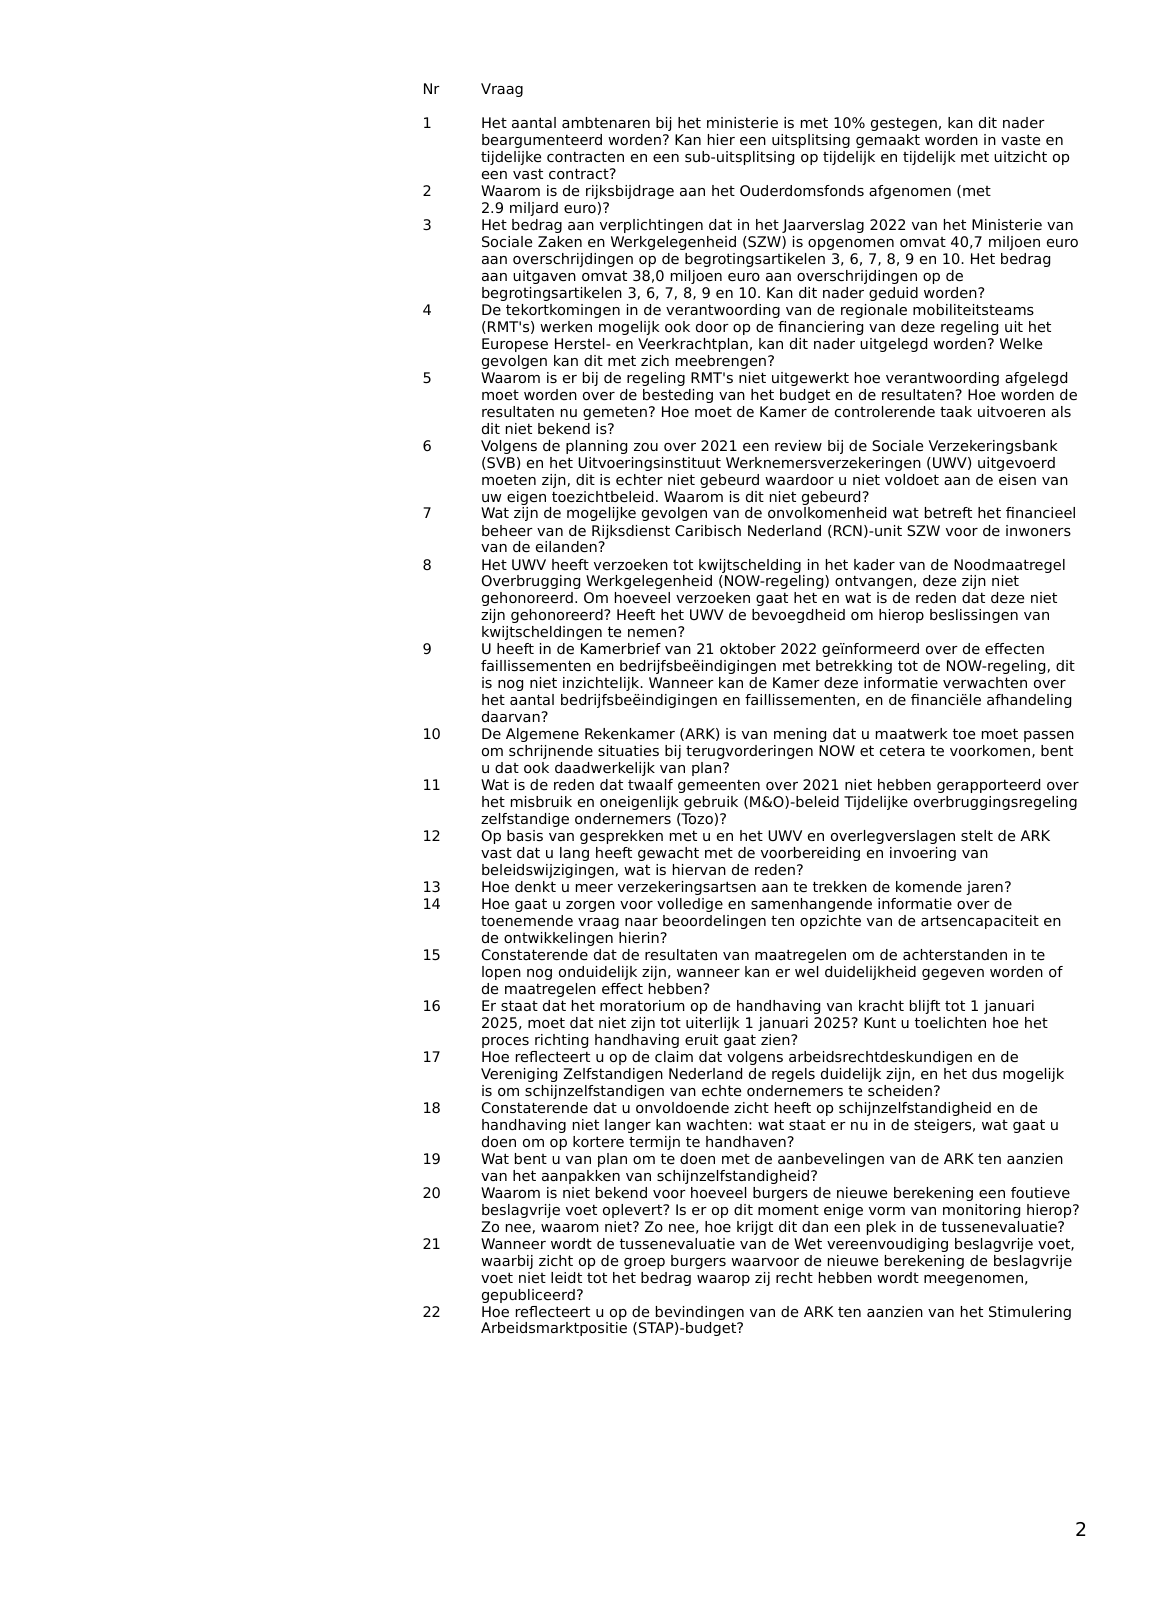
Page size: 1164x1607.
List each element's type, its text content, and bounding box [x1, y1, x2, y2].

table_cell Waarom is er bij de regeling RMT's niet uitgewerkt hoe verantwoording afgelegd moet worden over de besteding van het budget en de resultaten? Hoe worden de resultaten nu gemeten? Hoe moet de Kamer de controlerende taak uitvoeren als dit niet bekend is? [475, 370, 1087, 437]
table_cell U heeft in de Kamerbrief van 21 oktober 2022 geïnformeerd over de effecten faillissementen en bedrijfsbeëindigingen met betrekking tot de NOW-regeling, dit is nog niet inzichtelijk. Wanneer kan de Kamer deze informatie verwachten over het aantal bedrijfsbeëindigingen en faillissementen, en de financiële afhandeling daarvan? [475, 641, 1087, 726]
table_cell Waarom is niet bekend voor hoeveel burgers de nieuwe berekening een foutieve beslagvrije voet oplevert? Is er op dit moment enige vorm van monitoring hierop? Zo nee, waarom niet? Zo nee, hoe krijgt dit dan een plek in de tussenevaluatie? [475, 1185, 1087, 1236]
table_cell 9 [422, 641, 475, 726]
table_cell Er staat dat het moratorium op de handhaving van kracht blijft tot 1 januari 2025, moet dat niet zijn tot uiterlijk 1 januari 2025? Kunt u toelichten hoe het proces richting handhaving eruit gaat zien? [475, 998, 1087, 1049]
table_cell 4 [422, 302, 475, 369]
table_header Nr [422, 81, 475, 98]
table_cell Wat bent u van plan om te doen met de aanbevelingen van de ARK ten aanzien van het aanpakken van schijnzelfstandigheid? [475, 1151, 1087, 1184]
table_cell 15 [422, 947, 475, 998]
table_cell 8 [422, 556, 475, 641]
table_cell [475, 98, 1087, 115]
table_cell 1 [422, 115, 475, 183]
table_cell 11 [422, 777, 475, 828]
table_cell 7 [422, 505, 475, 556]
table_cell 2 [422, 183, 475, 217]
table_cell 22 [422, 1304, 475, 1337]
table_cell 20 [422, 1185, 475, 1236]
table_cell 16 [422, 998, 475, 1049]
table_cell Het bedrag aan verplichtingen dat in het Jaarverslag 2022 van het Ministerie van Sociale Zaken en Werkgelegenheid (SZW) is opgenomen omvat 40,7 miljoen euro aan overschrijdingen op de begrotingsartikelen 3, 6, 7, 8, 9 en 10. Het bedrag aan uitgaven omvat 38,0 miljoen euro aan overschrijdingen op de begrotingsartikelen 3, 6, 7, 8, 9 en 10. Kan dit nader geduid worden? [475, 217, 1087, 302]
table_cell 5 [422, 370, 475, 437]
table_cell 10 [422, 726, 475, 777]
table_cell 12 [422, 828, 475, 879]
table_cell Op basis van gesprekken met u en het UWV en overlegverslagen stelt de ARK vast dat u lang heeft gewacht met de voorbereiding en invoering van beleidswijzigingen, wat is hiervan de reden? [475, 828, 1087, 879]
table_header Vraag [475, 81, 1087, 98]
table_cell 6 [422, 438, 475, 505]
table_cell Het aantal ambtenaren bij het ministerie is met 10% gestegen, kan dit nader beargumenteerd worden? Kan hier een uitsplitsing gemaakt worden in vaste en tijdelijke contracten en een sub-uitsplitsing op tijdelijk en tijdelijk met uitzicht op een vast contract? [475, 115, 1087, 183]
table_cell Constaterende dat u onvoldoende zicht heeft op schijnzelfstandigheid en de handhaving niet langer kan wachten: wat staat er nu in de steigers, wat gaat u doen om op kortere termijn te handhaven? [475, 1100, 1087, 1151]
table_cell Waarom is de rijksbijdrage aan het Ouderdomsfonds afgenomen (met 2.9 miljard euro)? [475, 183, 1087, 217]
table_cell De Algemene Rekenkamer (ARK) is van mening dat u maatwerk toe moet passen om schrijnende situaties bij terugvorderingen NOW et cetera te voorkomen, bent u dat ook daadwerkelijk van plan? [475, 726, 1087, 777]
table_cell 3 [422, 217, 475, 302]
table_cell Het UWV heeft verzoeken tot kwijtschelding in het kader van de Noodmaatregel Overbrugging Werkgelegenheid (NOW-regeling) ontvangen, deze zijn niet gehonoreerd. Om hoeveel verzoeken gaat het en wat is de reden dat deze niet zijn gehonoreerd? Heeft het UWV de bevoegdheid om hierop beslissingen van kwijtscheldingen te nemen? [475, 556, 1087, 641]
table_cell 14 [422, 896, 475, 947]
table_cell 17 [422, 1049, 475, 1100]
table_cell Hoe gaat u zorgen voor volledige en samenhangende informatie over de toenemende vraag naar beoordelingen ten opzichte van de artsencapaciteit en de ontwikkelingen hierin? [475, 896, 1087, 947]
table_cell Constaterende dat de resultaten van maatregelen om de achterstanden in te lopen nog onduidelijk zijn, wanneer kan er wel duidelijkheid gegeven worden of de maatregelen effect hebben? [475, 947, 1087, 998]
table_cell Hoe denkt u meer verzekeringsartsen aan te trekken de komende jaren? [475, 879, 1087, 896]
table_cell Wat zijn de mogelijke gevolgen van de onvolkomenheid wat betreft het financieel beheer van de Rijksdienst Caribisch Nederland (RCN)-unit SZW voor de inwoners van de eilanden? [475, 505, 1087, 556]
table_cell 19 [422, 1151, 475, 1184]
table_cell Wat is de reden dat twaalf gemeenten over 2021 niet hebben gerapporteerd over het misbruik en oneigenlijk gebruik (M&O)-beleid Tijdelijke overbruggingsregeling zelfstandige ondernemers (Tozo)? [475, 777, 1087, 828]
table_cell Volgens de planning zou over 2021 een review bij de Sociale Verzekeringsbank (SVB) en het Uitvoeringsinstituut Werknemersverzekeringen (UWV) uitgevoerd moeten zijn, dit is echter niet gebeurd waardoor u niet voldoet aan de eisen van uw eigen toezichtbeleid. Waarom is dit niet gebeurd? [475, 438, 1087, 505]
table_cell De tekortkomingen in de verantwoording van de regionale mobiliteitsteams (RMT's) werken mogelijk ook door op de financiering van deze regeling uit het Europese Herstel- en Veerkrachtplan, kan dit nader uitgelegd worden? Welke gevolgen kan dit met zich meebrengen? [475, 302, 1087, 369]
table_cell Hoe reflecteert u op de bevindingen van de ARK ten aanzien van het Stimulering Arbeidsmarktpositie (STAP)-budget? [475, 1304, 1087, 1337]
table_cell Wanneer wordt de tussenevaluatie van de Wet vereenvoudiging beslagvrije voet, waarbij zicht op de groep burgers waarvoor de nieuwe berekening de beslagvrije voet niet leidt tot het bedrag waarop zij recht hebben wordt meegenomen, gepubliceerd? [475, 1236, 1087, 1303]
table_cell [422, 98, 475, 115]
table_cell 13 [422, 879, 475, 896]
table_cell Hoe reflecteert u op de claim dat volgens arbeidsrechtdeskundigen en de Vereniging Zelfstandigen Nederland de regels duidelijk zijn, en het dus mogelijk is om schijnzelfstandigen van echte ondernemers te scheiden? [475, 1049, 1087, 1100]
table_cell 18 [422, 1100, 475, 1151]
table_cell 21 [422, 1236, 475, 1303]
